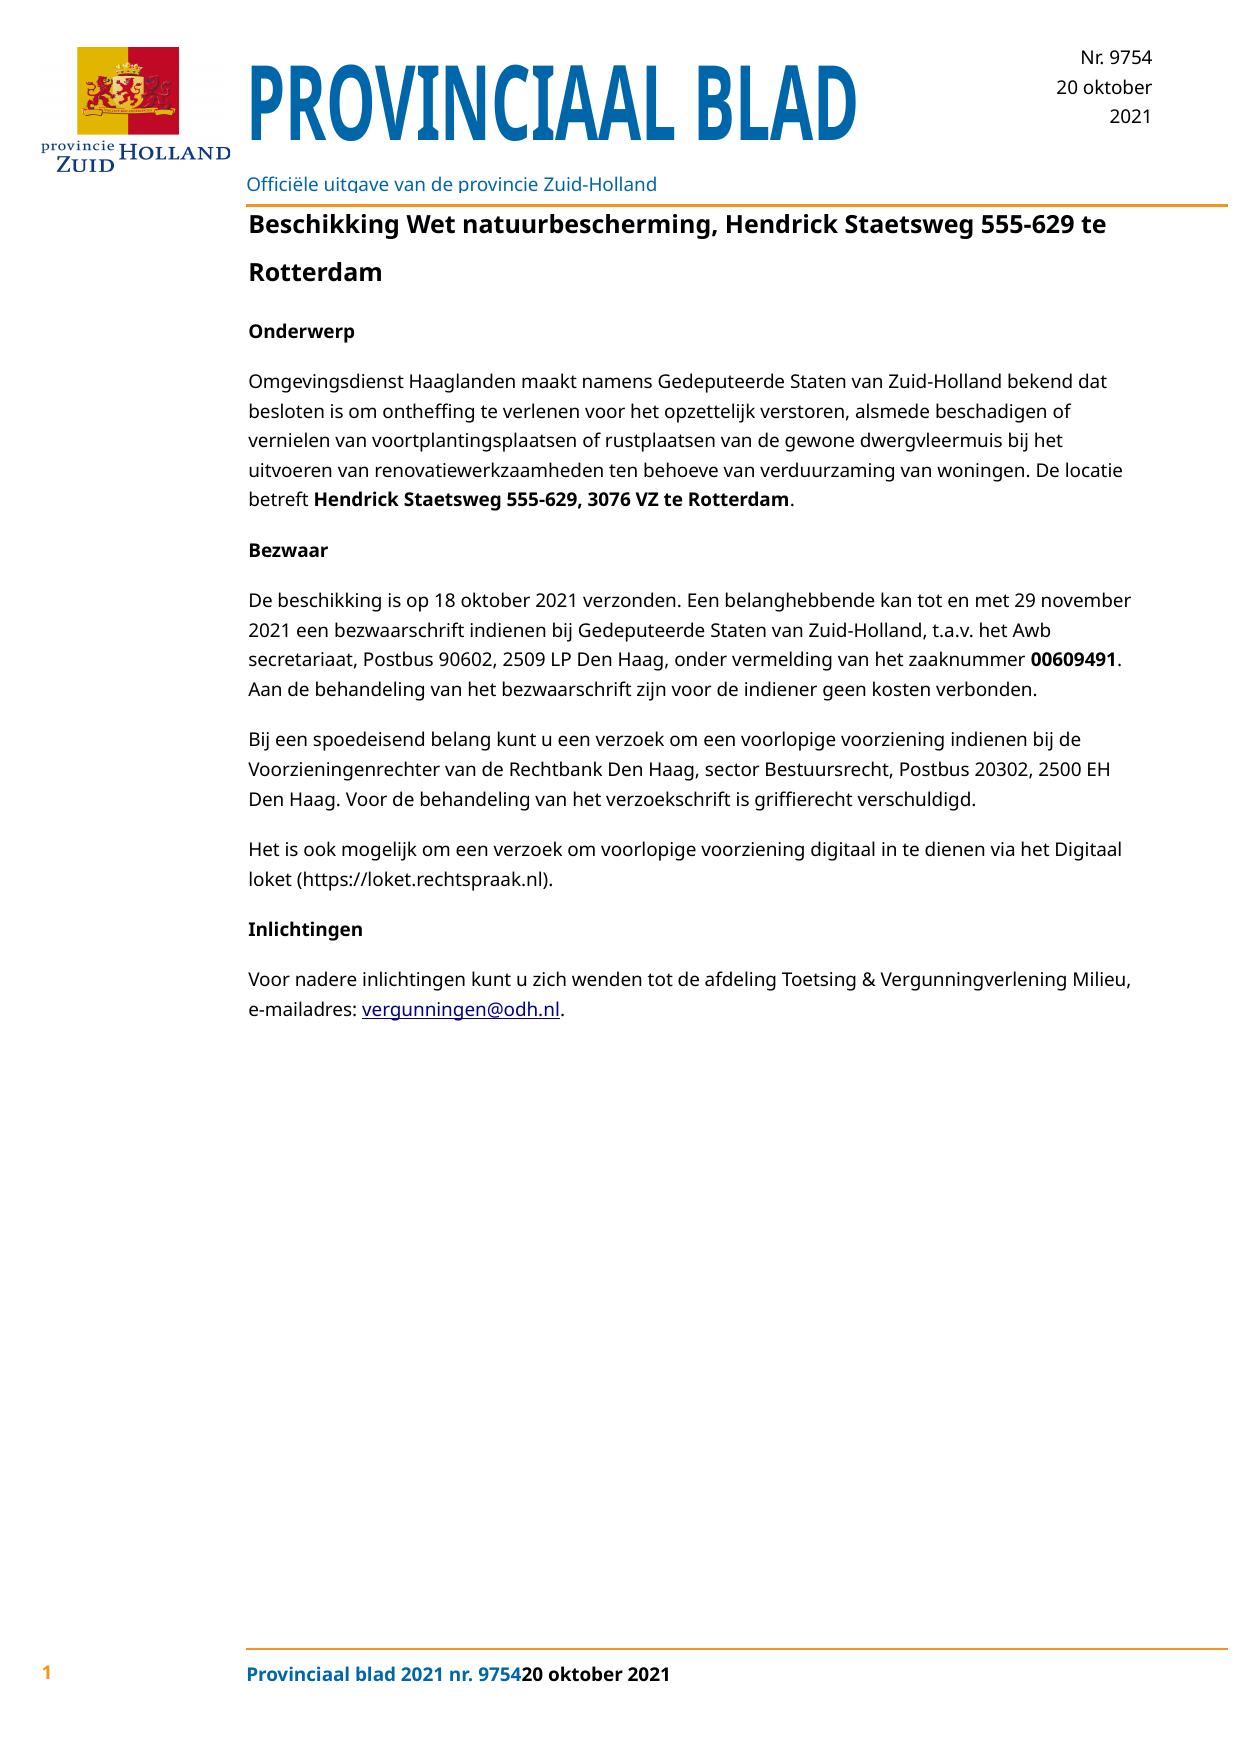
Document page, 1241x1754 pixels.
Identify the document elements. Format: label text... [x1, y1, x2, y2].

text Omgevingsdienst Haaglanden maakt namens Gedeputeerde Staten van Zuid-Holland bekend dat besloten is om ontheffing te verlenen voor het opzettelijk verstoren, alsmede beschadigen of vernielen van voortplantingsplaatsen of rustplaatsen van de gewone dwergvleermuis bij het uitvoeren van renovatiewerkzaamheden ten behoeve van verduurzaming van woningen. De locatie betreft Hendrick Staetsweg 555-629, 3076 VZ te Rotterdam. [248, 368, 1152, 512]
picture [41, 47, 231, 172]
text Voor nadere inlichtingen kunt u zich wenden tot de afdeling Toetsing & Vergunningverlening Milieu, e-mailadres: vergunningen@odh.nl. [248, 967, 1152, 1022]
text Onderwerp [248, 318, 1152, 344]
text De beschikking is op 18 oktober 2021 verzonden. Een belanghebbende kan tot en met 29 november 2021 een bezwaarschrift indienen bij Gedeputeerde Staten van Zuid-Holland, t.a.v. het Awb secretariaat, Postbus 90602, 2509 LP Den Haag, onder vermelding van het zaaknummer 00609491. Aan de behandeling van het bezwaarschrift zijn voor de indiener geen kosten verbonden. [248, 587, 1152, 702]
text Het is ook mogelijk om een verzoek om voorlopige voorziening digitaal in te dienen via het Digitaal loket (https://loket.rechtspraak.nl). [248, 836, 1152, 892]
text Bij een spoedeisend belang kunt u een verzoek om een voorlopige voorziening indienen bij de Voorzieningenrechter van de Rechtbank Den Haag, sector Bestuursrecht, Postbus 20302, 2500 EH Den Haag. Voor de behandeling van het verzoekschrift is griffierecht verschuldigd. [248, 727, 1152, 812]
text Inlichtingen [248, 916, 1152, 942]
text Bezwaar [248, 537, 1152, 563]
text Beschikking Wet natuurbescherming, Hendrick Staetsweg 555-629 te Rotterdam [248, 207, 1152, 288]
